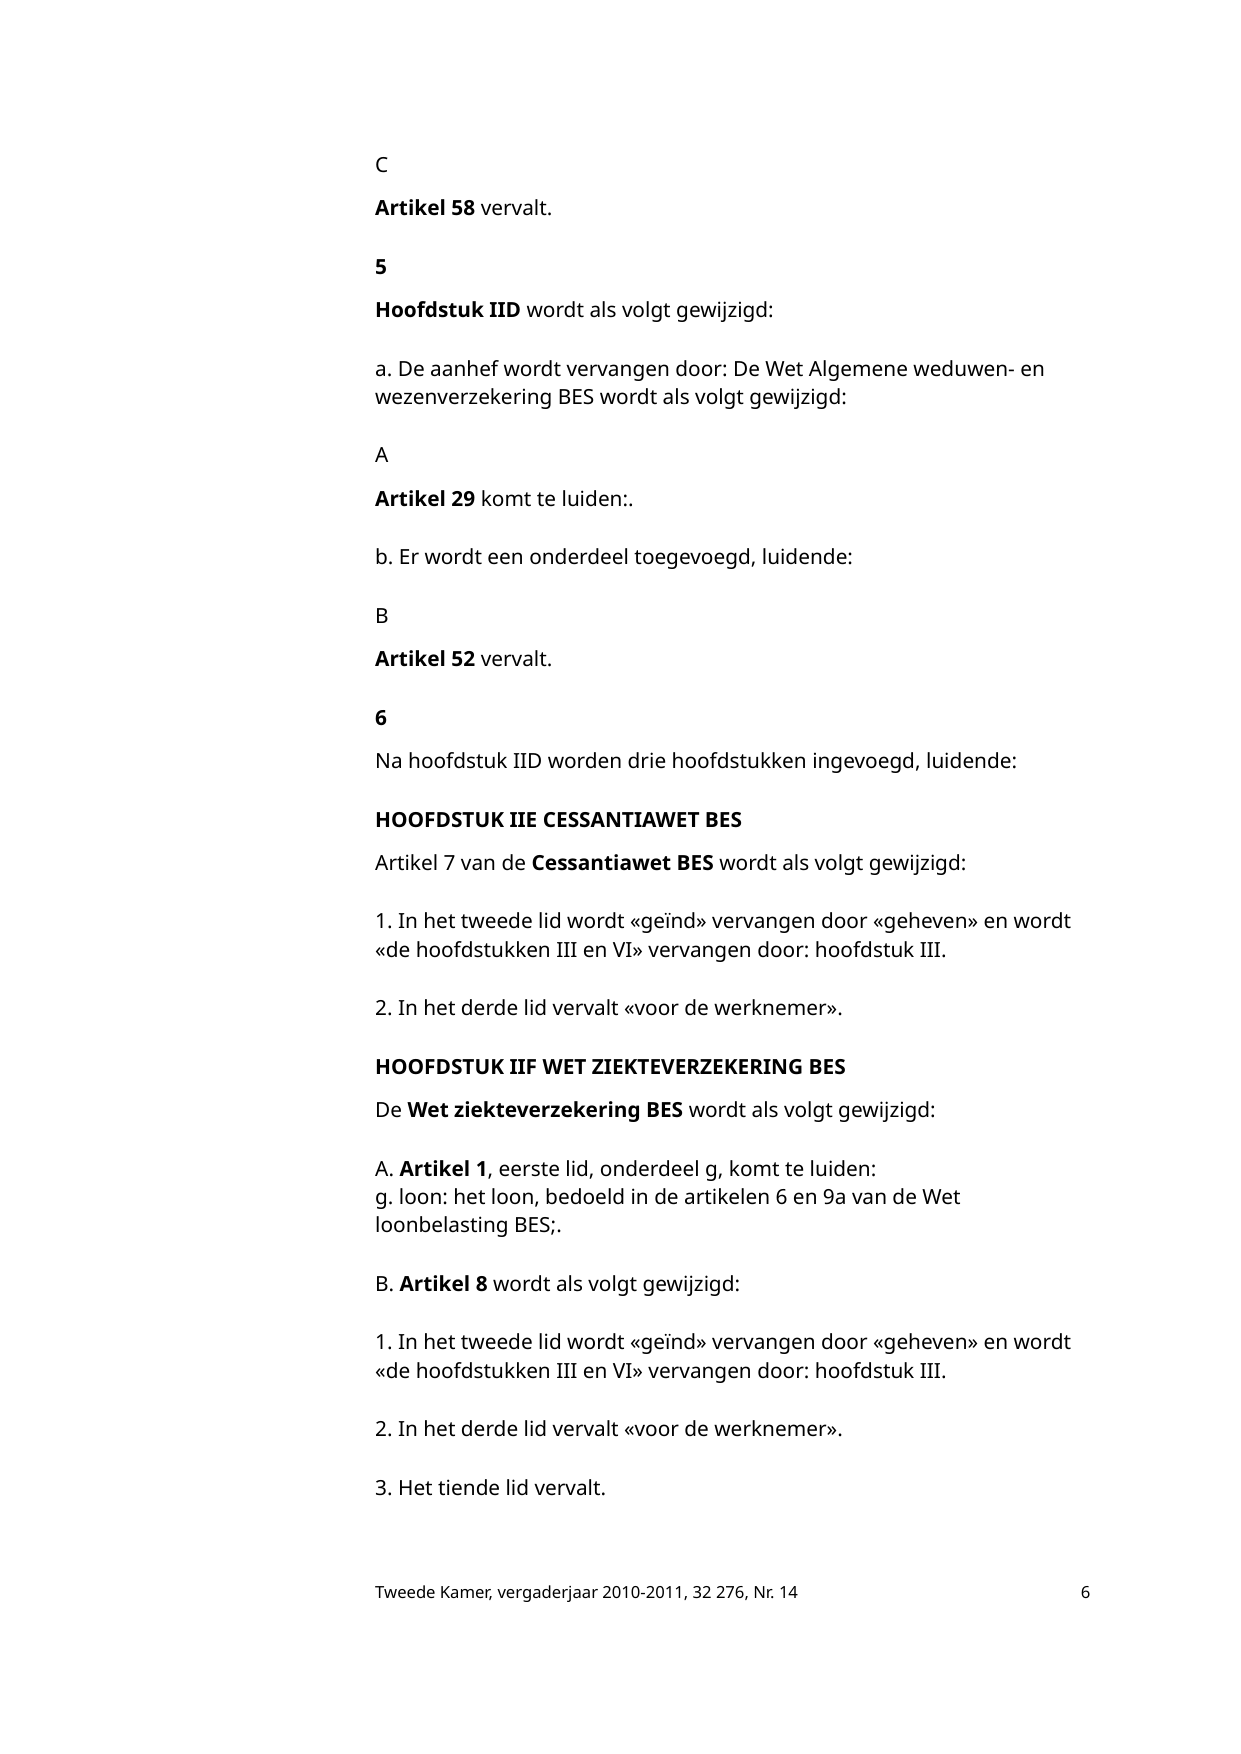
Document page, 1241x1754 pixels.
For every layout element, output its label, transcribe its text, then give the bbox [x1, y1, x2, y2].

text Artikel 29 komt te luiden:. [375, 484, 1090, 512]
text HOOFDSTUK IIE CESSANTIAWET BES [375, 805, 1090, 833]
text 5 [375, 252, 1090, 280]
text Artikel 52 vervalt. [375, 644, 1090, 673]
text 6 [375, 703, 1090, 731]
text 1. In het tweede lid wordt «geïnd» vervangen door «geheven» en wordt «de hoofdstukken III en VI» vervangen door: hoofdstuk III. [375, 1327, 1090, 1384]
text a. De aanhef wordt vervangen door: De Wet Algemene weduwen- en wezenverzekering BES wordt als volgt gewijzigd: [375, 354, 1090, 411]
text b. Er wordt een onderdeel toegevoegd, luidende: [375, 542, 1090, 571]
text 1. In het tweede lid wordt «geïnd» vervangen door «geheven» en wordt «de hoofdstukken III en VI» vervangen door: hoofdstuk III. [375, 907, 1090, 963]
text 2. In het derde lid vervalt «voor de werknemer». [375, 993, 1090, 1022]
text Hoofdstuk IID wordt als volgt gewijzigd: [375, 295, 1090, 324]
text 3. Het tiende lid vervalt. [375, 1473, 1090, 1501]
text A. Artikel 1, eerste lid, onderdeel g, komt te luiden: [375, 1154, 1090, 1182]
text Artikel 7 van de Cessantiawet BES wordt als volgt gewijzigd: [375, 848, 1090, 877]
text C [375, 150, 1090, 178]
text B [375, 601, 1090, 629]
text De Wet ziekteverzekering BES wordt als volgt gewijzigd: [375, 1095, 1090, 1124]
text HOOFDSTUK IIF WET ZIEKTEVERZEKERING BES [375, 1052, 1090, 1080]
text 2. In het derde lid vervalt «voor de werknemer». [375, 1414, 1090, 1443]
text Na hoofdstuk IID worden drie hoofdstukken ingevoegd, luidende: [375, 746, 1090, 775]
text B. Artikel 8 wordt als volgt gewijzigd: [375, 1269, 1090, 1297]
text Artikel 58 vervalt. [375, 193, 1090, 222]
text A [375, 441, 1090, 469]
text g. loon: het loon, bedoeld in de artikelen 6 en 9a van de Wet loonbelasting BES;. [375, 1182, 1090, 1239]
